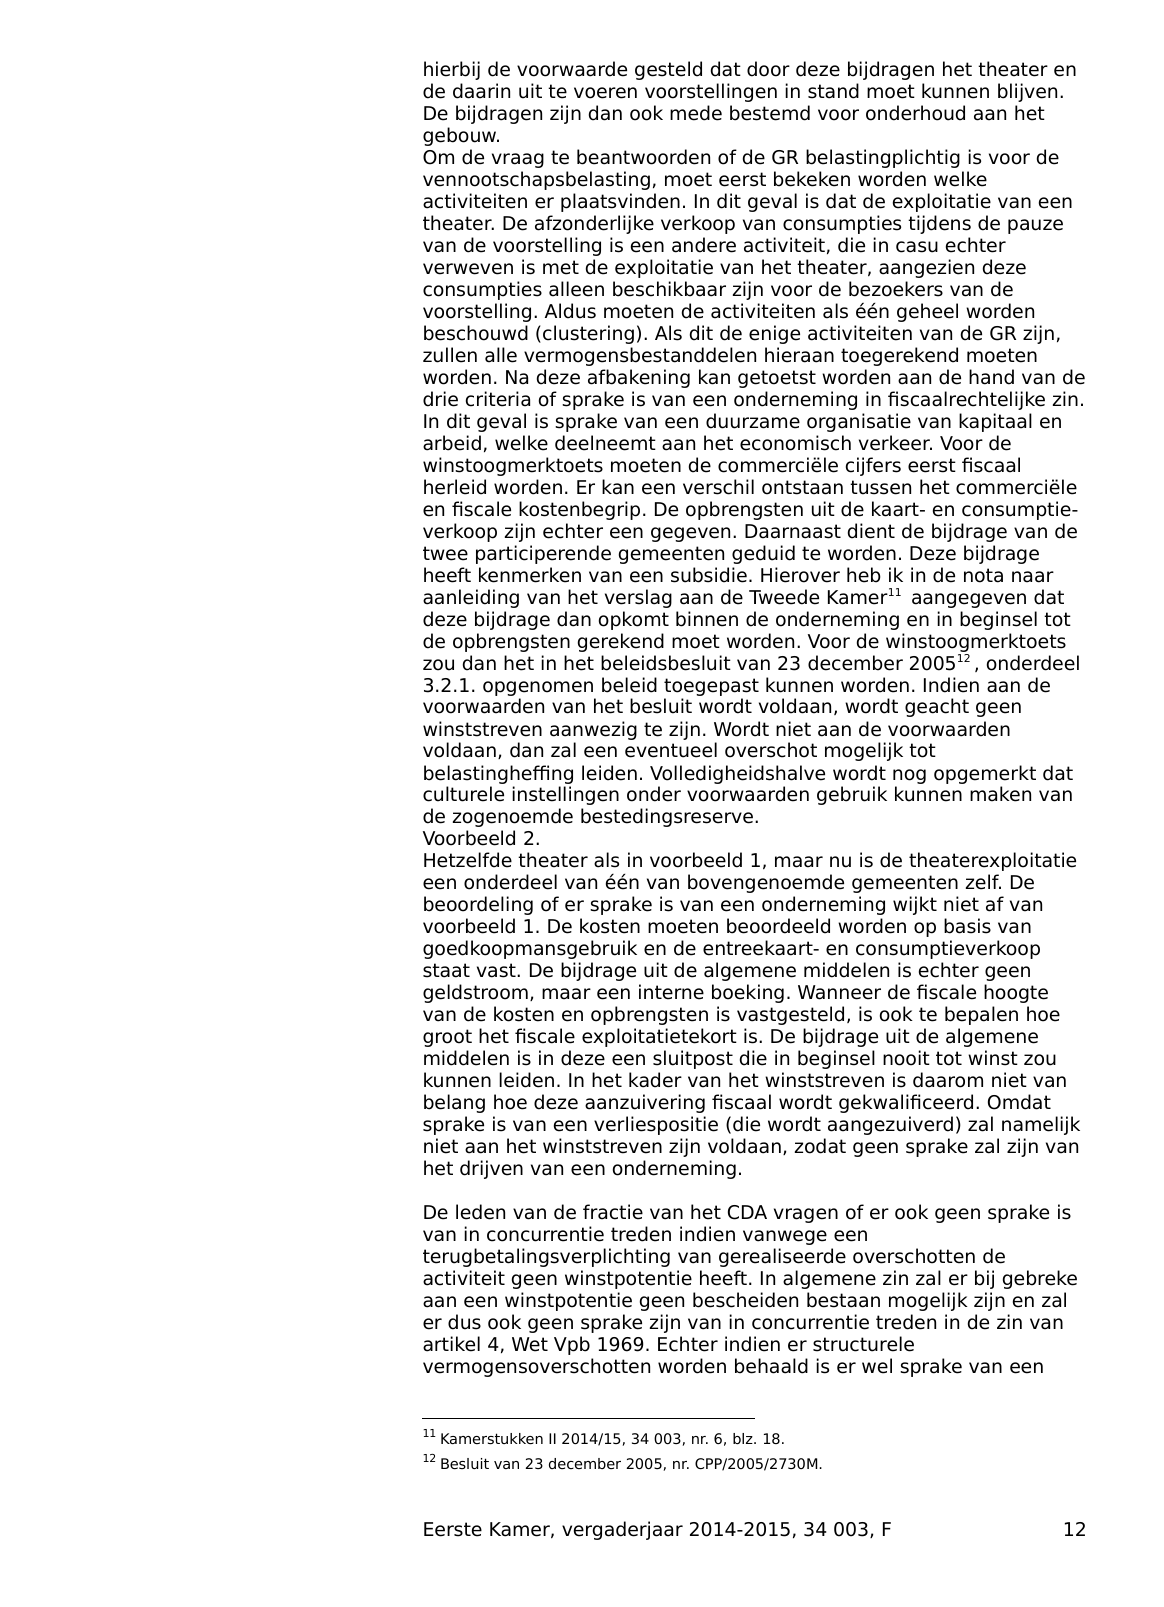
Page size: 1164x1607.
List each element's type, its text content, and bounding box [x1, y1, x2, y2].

text hierbij de voorwaarde gesteld dat door deze bijdragen het theater en de daarin uit te voeren voorstellingen in stand moet kunnen blijven. De bijdragen zijn dan ook mede bestemd voor onderhoud aan het gebouw. [422, 59, 1087, 147]
text Hetzelfde theater als in voorbeeld 1, maar nu is de theaterexploitatie een onderdeel van één van bovengenoemde gemeenten zelf. De beoordeling of er sprake is van een onderneming wijkt niet af van voorbeeld 1. De kosten moeten beoordeeld worden op basis van goedkoopmansgebruik en de entreekaart- en consumptieverkoop staat vast. De bijdrage uit de algemene middelen is echter geen geldstroom, maar een interne boeking. Wanneer de fiscale hoogte van de kosten en opbrengsten is vastgesteld, is ook te bepalen hoe groot het fiscale exploitatietekort is. De bijdrage uit de algemene middelen is in deze een sluitpost die in beginsel nooit tot winst zou kunnen leiden. In het kader van het winststreven is daarom niet van belang hoe deze aanzuivering fiscaal wordt gekwalificeerd. Omdat sprake is van een verliespositie (die wordt aangezuiverd) zal namelijk niet aan het winststreven zijn voldaan, zodat geen sprake zal zijn van het drijven van een onderneming. [422, 850, 1087, 1180]
text Om de vraag te beantwoorden of de GR belastingplichtig is voor de vennootschapsbelasting, moet eerst bekeken worden welke activiteiten er plaatsvinden. In dit geval is dat de exploitatie van een theater. De afzonderlijke verkoop van consumpties tijdens de pauze van de voorstelling is een andere activiteit, die in casu echter verweven is met de exploitatie van het theater, aangezien deze consumpties alleen beschikbaar zijn voor de bezoekers van de voorstelling. Aldus moeten de activiteiten als één geheel worden beschouwd (clustering). Als dit de enige activiteiten van de GR zijn, zullen alle vermogensbestanddelen hieraan toegerekend moeten worden. Na deze afbakening kan getoetst worden aan de hand van de drie criteria of sprake is van een onderneming in fiscaalrechtelijke zin. In dit geval is sprake van een duurzame organisatie van kapitaal en arbeid, welke deelneemt aan het economisch verkeer. Voor de winstoogmerktoets moeten de commerciële cijfers eerst fiscaal herleid worden. Er kan een verschil ontstaan tussen het commerciële en fiscale kostenbegrip. De opbrengsten uit de kaart- en consumptie-verkoop zijn echter een gegeven. Daarnaast dient de bijdrage van de twee participerende gemeenten geduid te worden. Deze bijdrage heeft kenmerken van een subsidie. Hierover heb ik in de nota naar aanleiding van het verslag aan de Tweede Kamer aangegeven dat deze bijdrage dan opkomt binnen de onderneming en in beginsel tot de opbrengsten gerekend moet worden. Voor de winstoogmerktoets zou dan het in het beleidsbesluit van 23 december 2005, onderdeel 3.2.1. opgenomen beleid toegepast kunnen worden. Indien aan de voorwaarden van het besluit wordt voldaan, wordt geacht geen winststreven aanwezig te zijn. Wordt niet aan de voorwaarden voldaan, dan zal een eventueel overschot mogelijk tot belastingheffing leiden. Volledigheidshalve wordt nog opgemerkt dat culturele instellingen onder voorwaarden gebruik kunnen maken van de zogenoemde bestedingsreserve. [422, 147, 1087, 828]
text Besluit van 23 december 2005, nr. CPP/2005/2730M. [422, 1452, 1087, 1474]
text Voorbeeld 2. [422, 828, 1087, 850]
text De leden van de fractie van het CDA vragen of er ook geen sprake is van in concurrentie treden indien vanwege een terugbetalingsverplichting van gerealiseerde overschotten de activiteit geen winstpotentie heeft. In algemene zin zal er bij gebreke aan een winstpotentie geen bescheiden bestaan mogelijk zijn en zal er dus ook geen sprake zijn van in concurrentie treden in de zin van artikel 4, Wet Vpb 1969. Echter indien er structurele vermogensoverschotten worden behaald is er wel sprake van een [422, 1202, 1087, 1378]
text Kamerstukken II 2014/15, 34 003, nr. 6, blz. 18. [422, 1427, 1087, 1449]
